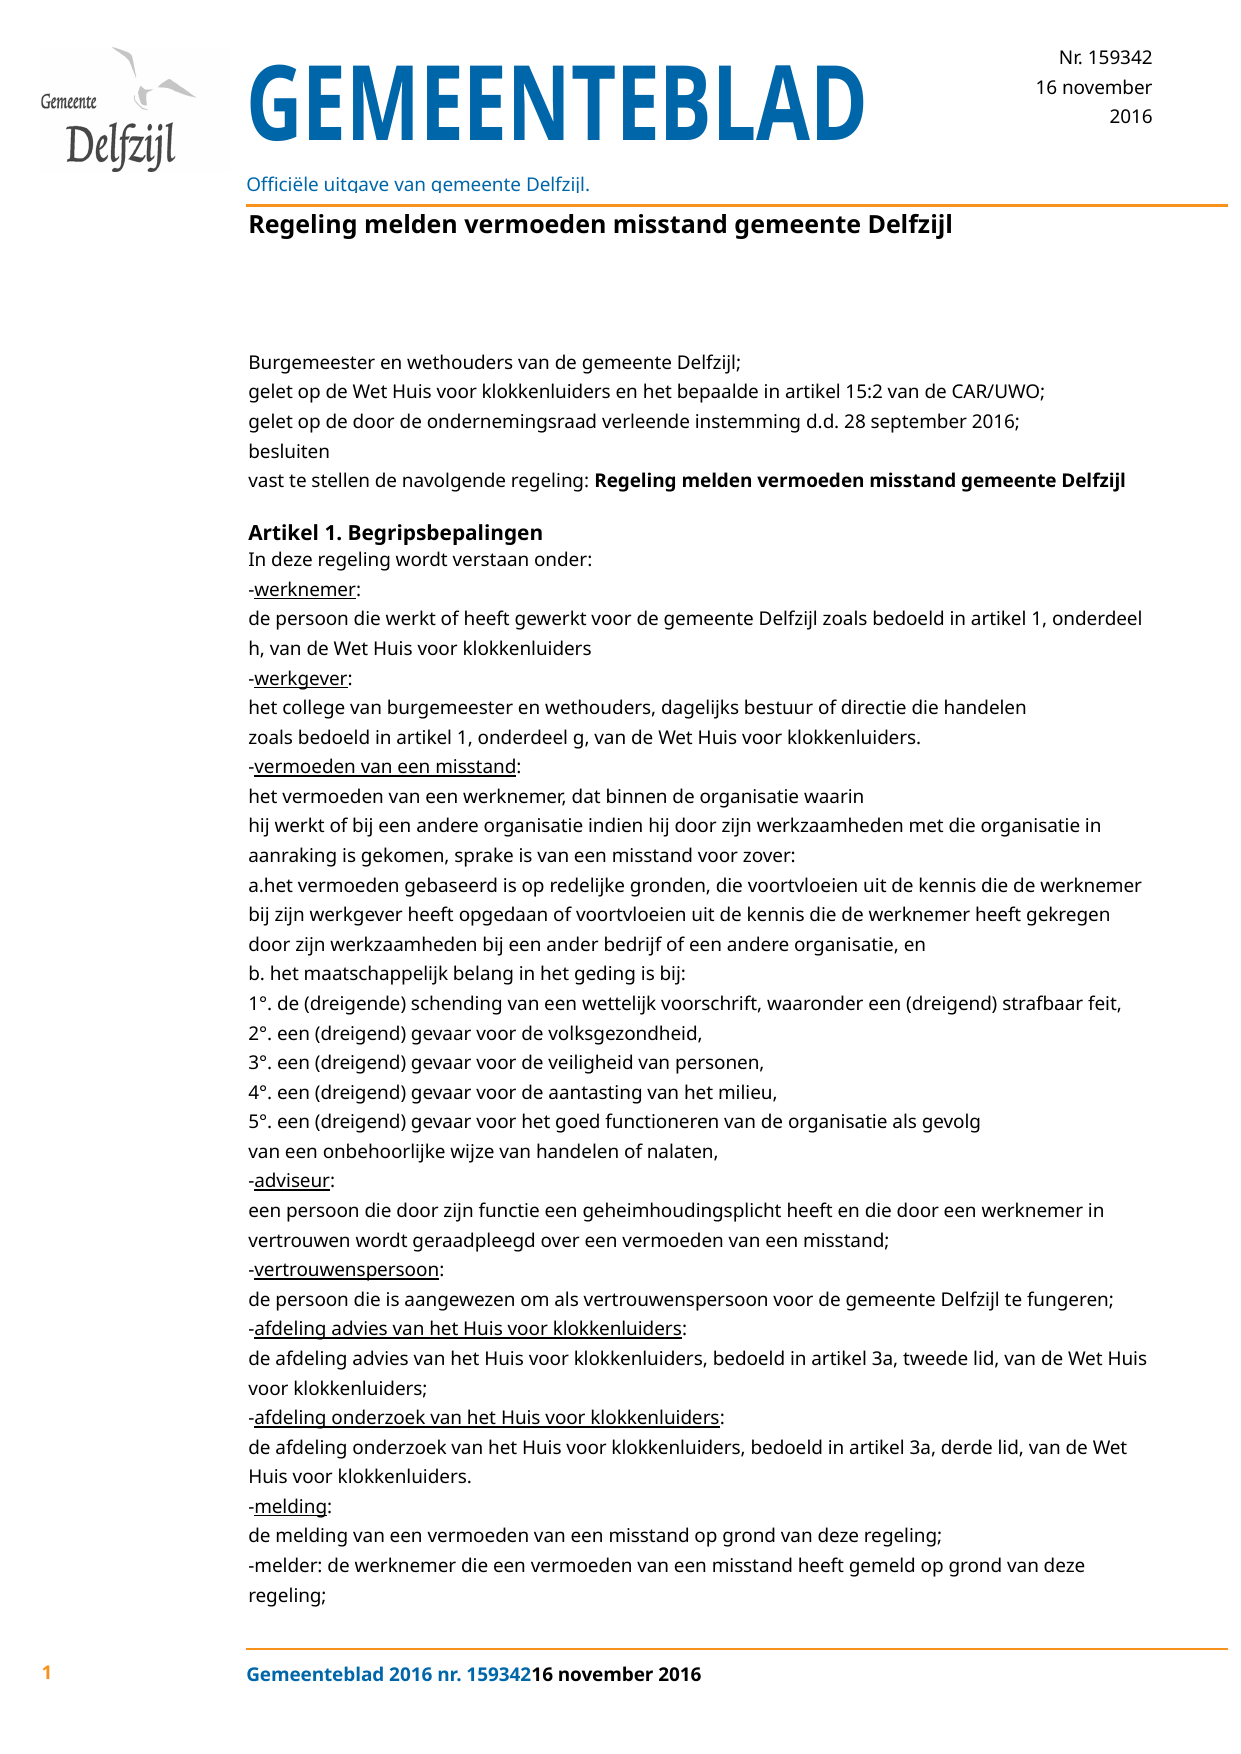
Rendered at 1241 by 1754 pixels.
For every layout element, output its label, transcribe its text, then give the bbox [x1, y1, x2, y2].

text gelet op de door de ondernemingsraad verleende instemming d.d. 28 september 2016; [248, 408, 1152, 434]
text -werknemer: [248, 576, 1152, 602]
text -werkgever: [248, 665, 1152, 690]
text -adviseur: [248, 1168, 1152, 1193]
text Artikel 1. Begripsbepalingen [248, 518, 1152, 546]
text gelet op de Wet Huis voor klokkenluiders en het bepaalde in artikel 15:2 van de CAR/UWO; [248, 379, 1152, 404]
text vast te stellen de navolgende regeling: Regeling melden vermoeden misstand gemeente Delfzijl [248, 467, 1152, 493]
text de afdeling onderzoek van het Huis voor klokkenluiders, bedoeld in artikel 3a, derde lid, van de Wet Huis voor klokkenluiders. [248, 1434, 1152, 1489]
text a.het vermoeden gebaseerd is op redelijke gronden, die voortvloeien uit de kennis die de werknemer bij zijn werkgever heeft opgedaan of voortvloeien uit de kennis die de werknemer heeft gekregen door zijn werkzaamheden bij een ander bedrijf of een andere organisatie, en [248, 872, 1152, 957]
picture [41, 47, 231, 172]
text In deze regeling wordt verstaan onder: [248, 546, 1152, 572]
text -melder: de werknemer die een vermoeden van een misstand heeft gemeld op grond van deze [248, 1552, 1152, 1578]
text 2°. een (dreigend) gevaar voor de volksgezondheid, [248, 1020, 1152, 1045]
text -afdeling advies van het Huis voor klokkenluiders: [248, 1316, 1152, 1341]
text -afdeling onderzoek van het Huis voor klokkenluiders: [248, 1404, 1152, 1430]
text b. het maatschappelijk belang in het geding is bij: [248, 961, 1152, 986]
text besluiten [248, 438, 1152, 464]
text -vermoeden van een misstand: [248, 753, 1152, 779]
text -melding: [248, 1493, 1152, 1519]
text het college van burgemeester en wethouders, dagelijks bestuur of directie die handelen [248, 694, 1152, 720]
text Regeling melden vermoeden misstand gemeente Delfzijl [248, 207, 1152, 241]
text 1°. de (dreigende) schending van een wettelijk voorschrift, waaronder een (dreigend) strafbaar feit, [248, 990, 1152, 1016]
text de persoon die werkt of heeft gewerkt voor de gemeente Delfzijl zoals bedoeld in artikel 1, onderdeel h, van de Wet Huis voor klokkenluiders [248, 606, 1152, 661]
text zoals bedoeld in artikel 1, onderdeel g, van de Wet Huis voor klokkenluiders. [248, 724, 1152, 749]
text het vermoeden van een werknemer, dat binnen de organisatie waarin [248, 783, 1152, 809]
text regeling; [248, 1582, 1152, 1607]
text de melding van een vermoeden van een misstand op grond van deze regeling; [248, 1523, 1152, 1548]
text de persoon die is aangewezen om als vertrouwenspersoon voor de gemeente Delfzijl te fungeren; [248, 1286, 1152, 1312]
text Burgemeester en wethouders van de gemeente Delfzijl; [248, 349, 1152, 375]
text een persoon die door zijn functie een geheimhoudingsplicht heeft en die door een werknemer in vertrouwen wordt geraadpleegd over een vermoeden van een misstand; [248, 1197, 1152, 1252]
text -vertrouwenspersoon: [248, 1256, 1152, 1282]
text hij werkt of bij een andere organisatie indien hij door zijn werkzaamheden met die organisatie in aanraking is gekomen, sprake is van een misstand voor zover: [248, 813, 1152, 868]
text van een onbehoorlijke wijze van handelen of nalaten, [248, 1138, 1152, 1164]
text de afdeling advies van het Huis voor klokkenluiders, bedoeld in artikel 3a, tweede lid, van de Wet Huis voor klokkenluiders; [248, 1345, 1152, 1400]
text 4°. een (dreigend) gevaar voor de aantasting van het milieu, [248, 1079, 1152, 1104]
text 5°. een (dreigend) gevaar voor het goed functioneren van de organisatie als gevolg [248, 1108, 1152, 1134]
text 3°. een (dreigend) gevaar voor de veiligheid van personen, [248, 1049, 1152, 1075]
